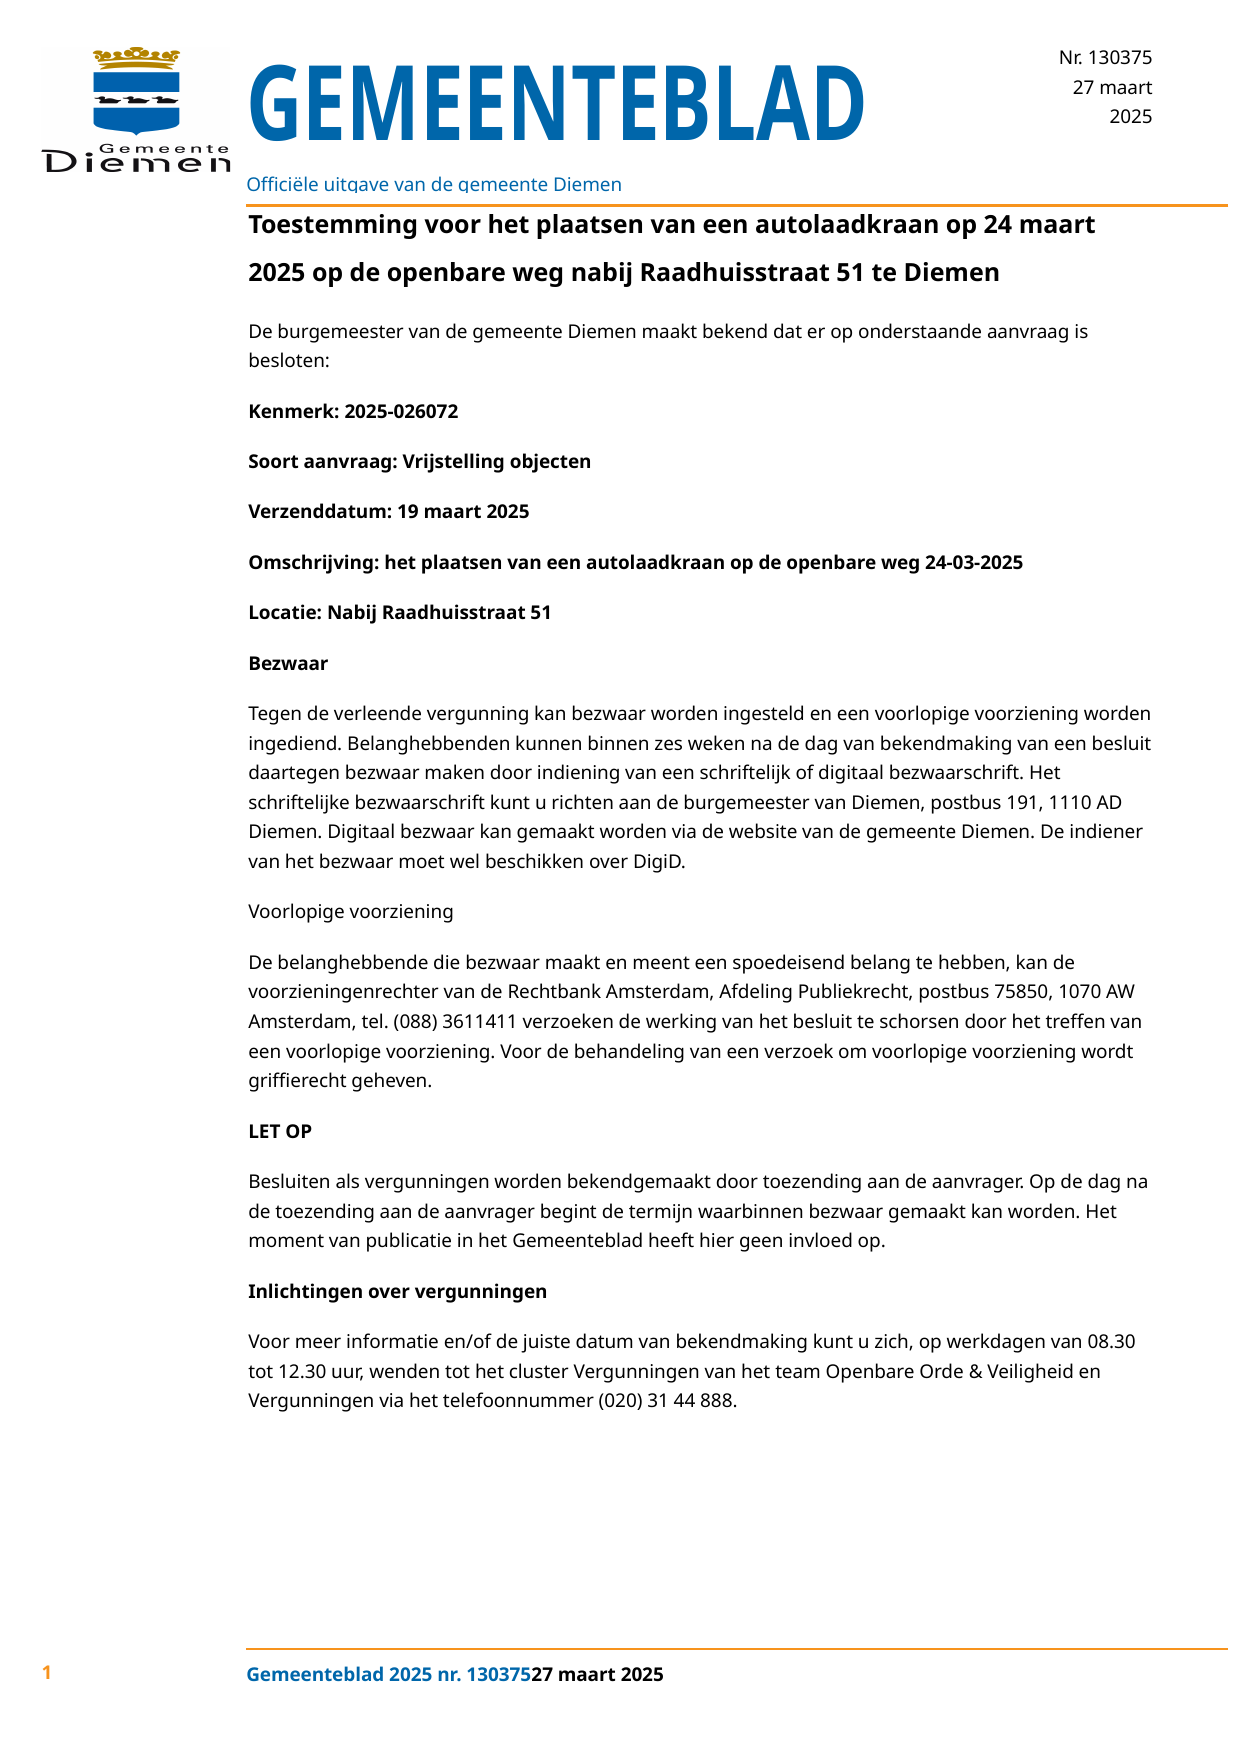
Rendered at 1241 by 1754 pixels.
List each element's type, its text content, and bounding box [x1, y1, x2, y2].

picture [41, 47, 231, 172]
text Bezwaar [248, 650, 1152, 676]
text Besluiten als vergunningen worden bekendgemaakt door toezending aan de aanvrager. Op de dag na de toezending aan de aanvrager begint de termijn waarbinnen bezwaar gemaakt kan worden. Het moment van publicatie in het Gemeenteblad heeft hier geen invloed op. [248, 1168, 1152, 1253]
text Verzenddatum: 19 maart 2025 [248, 499, 1152, 524]
text Locatie: Nabij Raadhuisstraat 51 [248, 599, 1152, 625]
text De burgemeester van de gemeente Diemen maakt bekend dat er op onderstaande aanvraag is besloten: [248, 318, 1152, 373]
text Voor meer informatie en/of de juiste datum van bekendmaking kunt u zich, op werkdagen van 08.30 tot 12.30 uur, wenden tot het cluster Vergunningen van het team Openbare Orde & Veiligheid en Vergunningen via het telefoonnummer (020) 31 44 888. [248, 1328, 1152, 1413]
text De belanghebbende die bezwaar maakt en meent een spoedeisend belang te hebben, kan de voorzieningenrechter van de Rechtbank Amsterdam, Afdeling Publiekrecht, postbus 75850, 1070 AW Amsterdam, tel. (088) 3611411 verzoeken de werking van het besluit te schorsen door het treffen van een voorlopige voorziening. Voor de behandeling van een verzoek om voorlopige voorziening wordt griffierecht geheven. [248, 949, 1152, 1093]
text Soort aanvraag: Vrijstelling objecten [248, 448, 1152, 474]
text Omschrijving: het plaatsen van een autolaadkraan op de openbare weg 24-03-2025 [248, 549, 1152, 575]
text Inlichtingen over vergunningen [248, 1278, 1152, 1304]
text Kenmerk: 2025-026072 [248, 398, 1152, 424]
text Tegen de verleende vergunning kan bezwaar worden ingesteld en een voorlopige voorziening worden ingediend. Belanghebbenden kunnen binnen zes weken na de dag van bekendmaking van een besluit daartegen bezwaar maken door indiening van een schriftelijk of digitaal bezwaarschrift. Het schriftelijke bezwaarschrift kunt u richten aan de burgemeester van Diemen, postbus 191, 1110 AD Diemen. Digitaal bezwaar kan gemaakt worden via de website van de gemeente Diemen. De indiener van het bezwaar moet wel beschikken over DigiD. [248, 700, 1152, 874]
text Voorlopige voorziening [248, 899, 1152, 924]
text Toestemming voor het plaatsen van een autolaadkraan op 24 maart 2025 op de openbare weg nabij Raadhuisstraat 51 te Diemen [248, 207, 1152, 288]
text LET OP [248, 1118, 1152, 1144]
